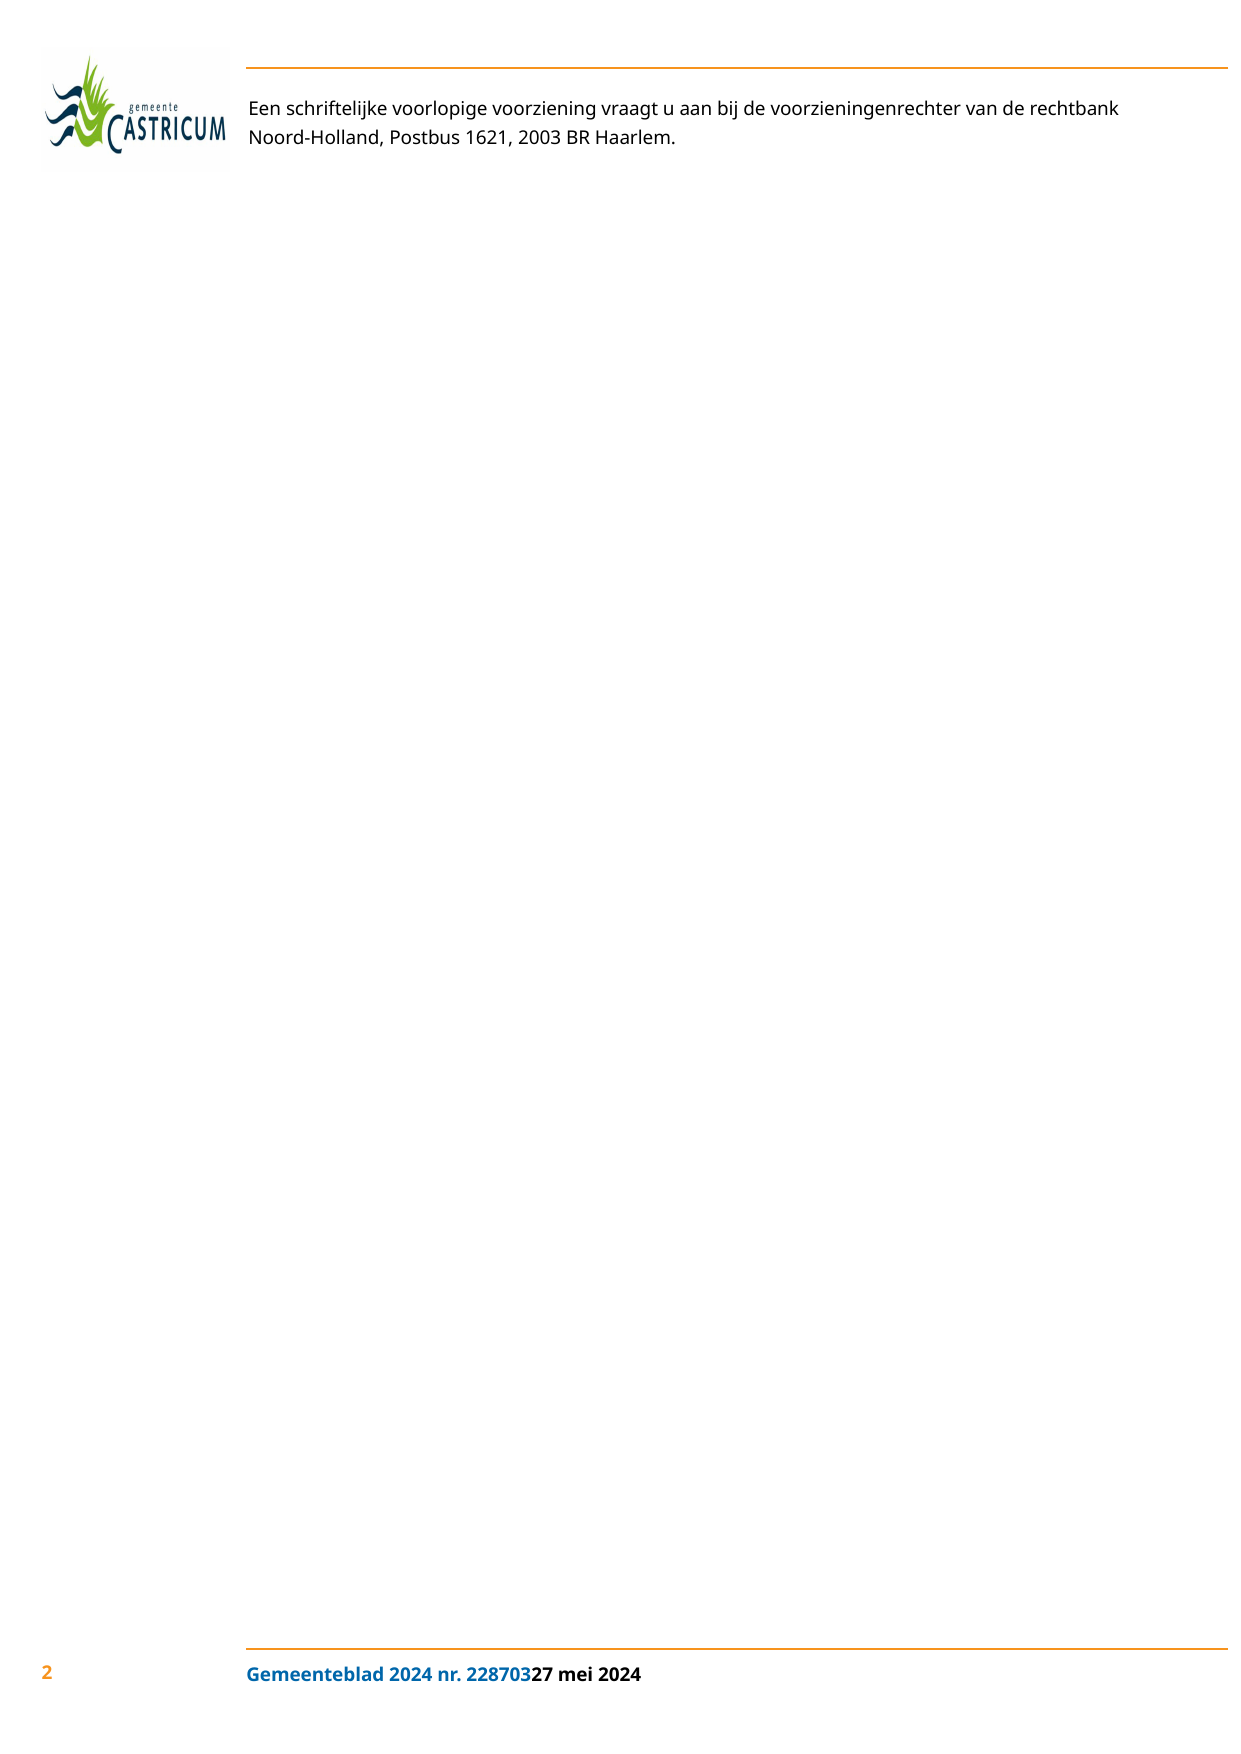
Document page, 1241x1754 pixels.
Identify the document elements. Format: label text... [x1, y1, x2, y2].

text Een schriftelijke voorlopige voorziening vraagt u aan bij de voorzieningenrechter van de rechtbank Noord-Holland, Postbus 1621, 2003 BR Haarlem. [248, 95, 1152, 150]
picture [41, 47, 231, 172]
